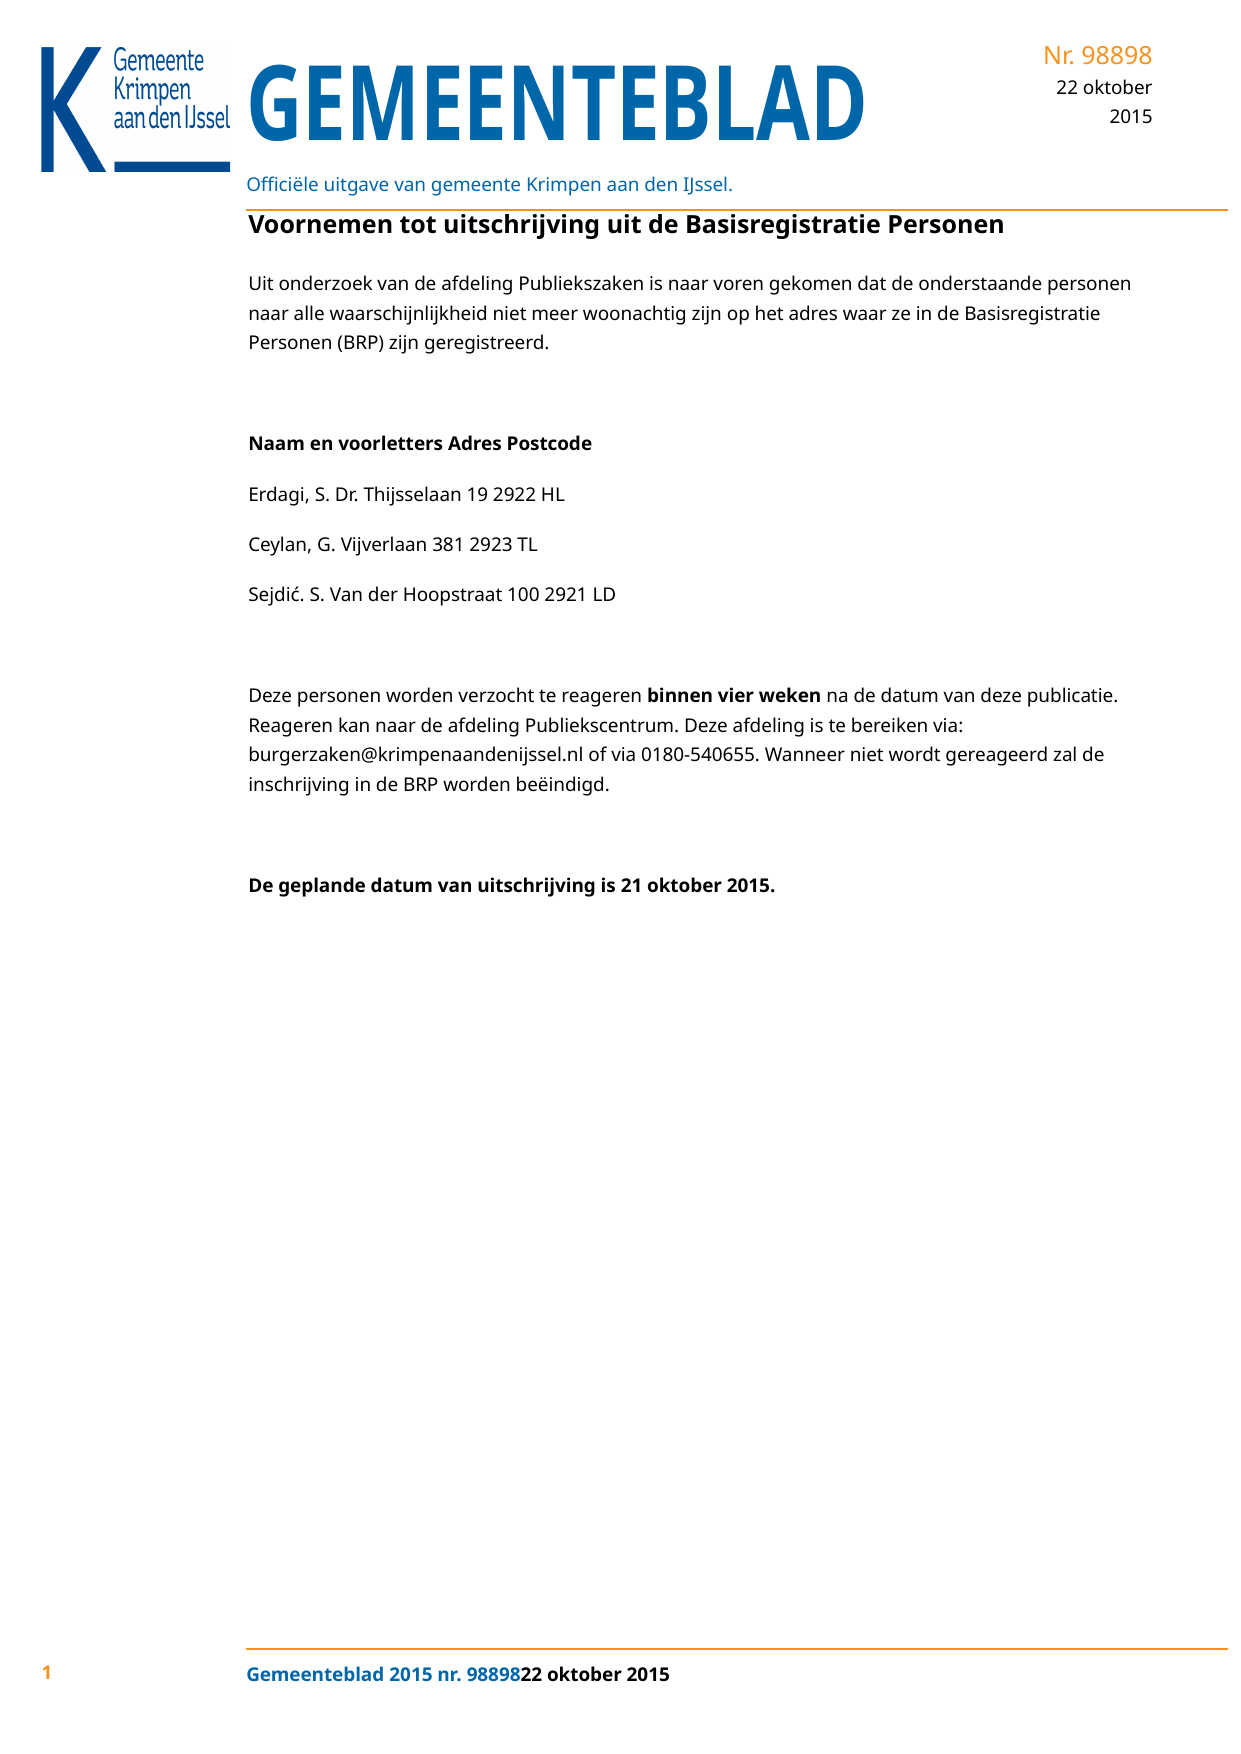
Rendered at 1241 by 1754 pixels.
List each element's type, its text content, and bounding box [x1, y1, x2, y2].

text De geplande datum van uitschrijving is 21 oktober 2015. [248, 872, 1152, 898]
text Uit onderzoek van de afdeling Publiekszaken is naar voren gekomen dat de onderstaande personen naar alle waarschijnlijkheid niet meer woonachtig zijn op het adres waar ze in de Basisregistratie Personen (BRP) zijn geregistreerd. [248, 270, 1152, 355]
text Deze personen worden verzocht te reageren binnen vier weken na de datum van deze publicatie. Reageren kan naar de afdeling Publiekscentrum. Deze afdeling is te bereiken via: burgerzaken@krimpenaandenijssel.nl of via 0180-540655. Wanneer niet wordt gereageerd zal de inschrijving in de BRP worden beëindigd. [248, 682, 1152, 797]
picture [41, 47, 231, 172]
text Sejdić. S. Van der Hoopstraat 100 2921 LD [248, 582, 1152, 607]
text Ceylan, G. Vijverlaan 381 2923 TL [248, 531, 1152, 557]
text Naam en voorletters Adres Postcode [248, 430, 1152, 456]
text Erdagi, S. Dr. Thijsselaan 19 2922 HL [248, 481, 1152, 506]
text Voornemen tot uitschrijving uit de Basisregistratie Personen [248, 211, 1152, 241]
